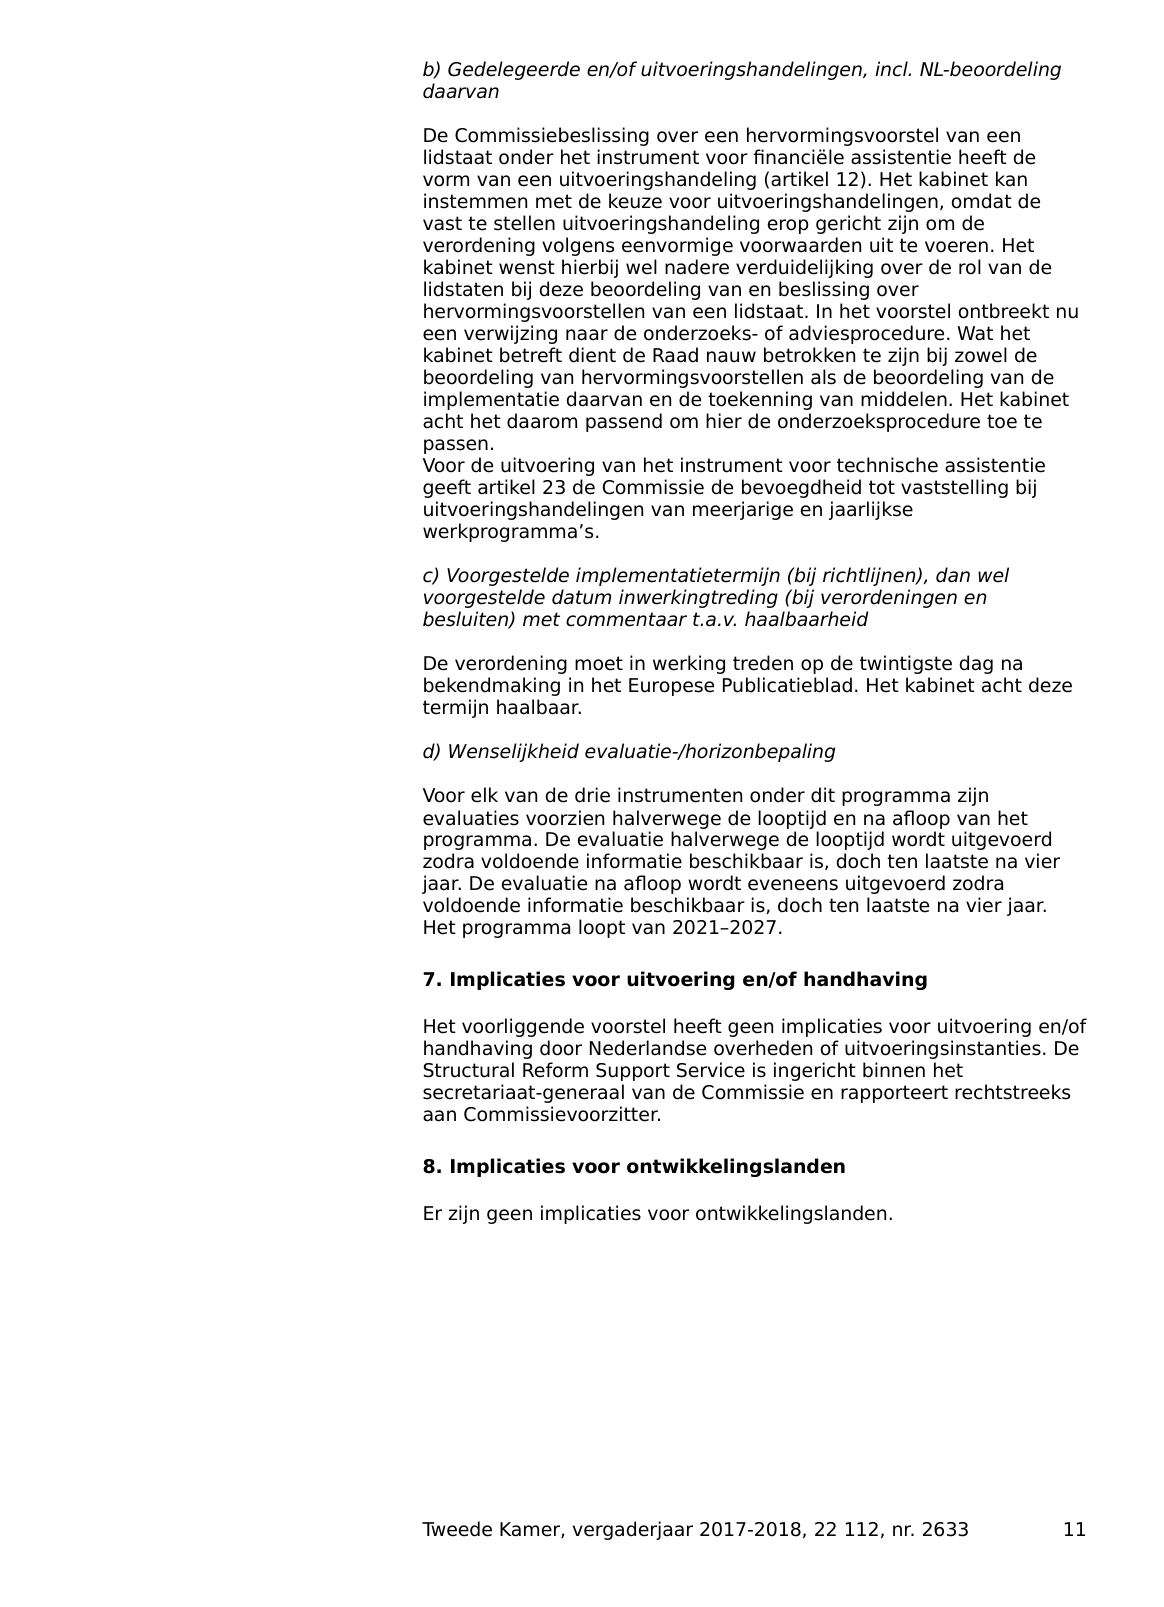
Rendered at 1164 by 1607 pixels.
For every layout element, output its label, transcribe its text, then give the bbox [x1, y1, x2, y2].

text Er zijn geen implicaties voor ontwikkelingslanden. [422, 1203, 1087, 1225]
subtitle 7. Implicaties voor uitvoering en/of handhaving [422, 969, 1087, 991]
subtitle b) Gedelegeerde en/of uitvoeringshandelingen, incl. NL-beoordeling daarvan [422, 59, 1087, 103]
text Voor de uitvoering van het instrument voor technische assistentie geeft artikel 23 de Commissie de bevoegdheid tot vaststelling bij uitvoeringshandelingen van meerjarige en jaarlijkse werkprogramma’s. [422, 455, 1087, 543]
subtitle 8. Implicaties voor ontwikkelingslanden [422, 1156, 1087, 1178]
subtitle c) Voorgestelde implementatietermijn (bij richtlijnen), dan wel voorgestelde datum inwerkingtreding (bij verordeningen en besluiten) met commentaar t.a.v. haalbaarheid [422, 565, 1087, 631]
text Het programma loopt van 2021–2027. [422, 917, 1087, 939]
text De verordening moet in werking treden op de twintigste dag na bekendmaking in het Europese Publicatieblad. Het kabinet acht deze termijn haalbaar. [422, 653, 1087, 719]
text De Commissiebeslissing over een hervormingsvoorstel van een lidstaat onder het instrument voor financiële assistentie heeft de vorm van een uitvoeringshandeling (artikel 12). Het kabinet kan instemmen met de keuze voor uitvoeringshandelingen, omdat de vast te stellen uitvoeringshandeling erop gericht zijn om de verordening volgens eenvormige voorwaarden uit te voeren. Het kabinet wenst hierbij wel nadere verduidelijking over de rol van de lidstaten bij deze beoordeling van en beslissing over hervormingsvoorstellen van een lidstaat. In het voorstel ontbreekt nu een verwijzing naar de onderzoeks- of adviesprocedure. Wat het kabinet betreft dient de Raad nauw betrokken te zijn bij zowel de beoordeling van hervormingsvoorstellen als de beoordeling van de implementatie daarvan en de toekenning van middelen. Het kabinet acht het daarom passend om hier de onderzoeksprocedure toe te passen. [422, 125, 1087, 455]
text Het voorliggende voorstel heeft geen implicaties voor uitvoering en/of handhaving door Nederlandse overheden of uitvoeringsinstanties. De Structural Reform Support Service is ingericht binnen het secretariaat-generaal van de Commissie en rapporteert rechtstreeks aan Commissievoorzitter. [422, 1016, 1087, 1126]
subtitle d) Wenselijkheid evaluatie-/horizonbepaling [422, 741, 1087, 763]
text Voor elk van de drie instrumenten onder dit programma zijn evaluaties voorzien halverwege de looptijd en na afloop van het programma. De evaluatie halverwege de looptijd wordt uitgevoerd zodra voldoende informatie beschikbaar is, doch ten laatste na vier jaar. De evaluatie na afloop wordt eveneens uitgevoerd zodra voldoende informatie beschikbaar is, doch ten laatste na vier jaar. [422, 785, 1087, 917]
